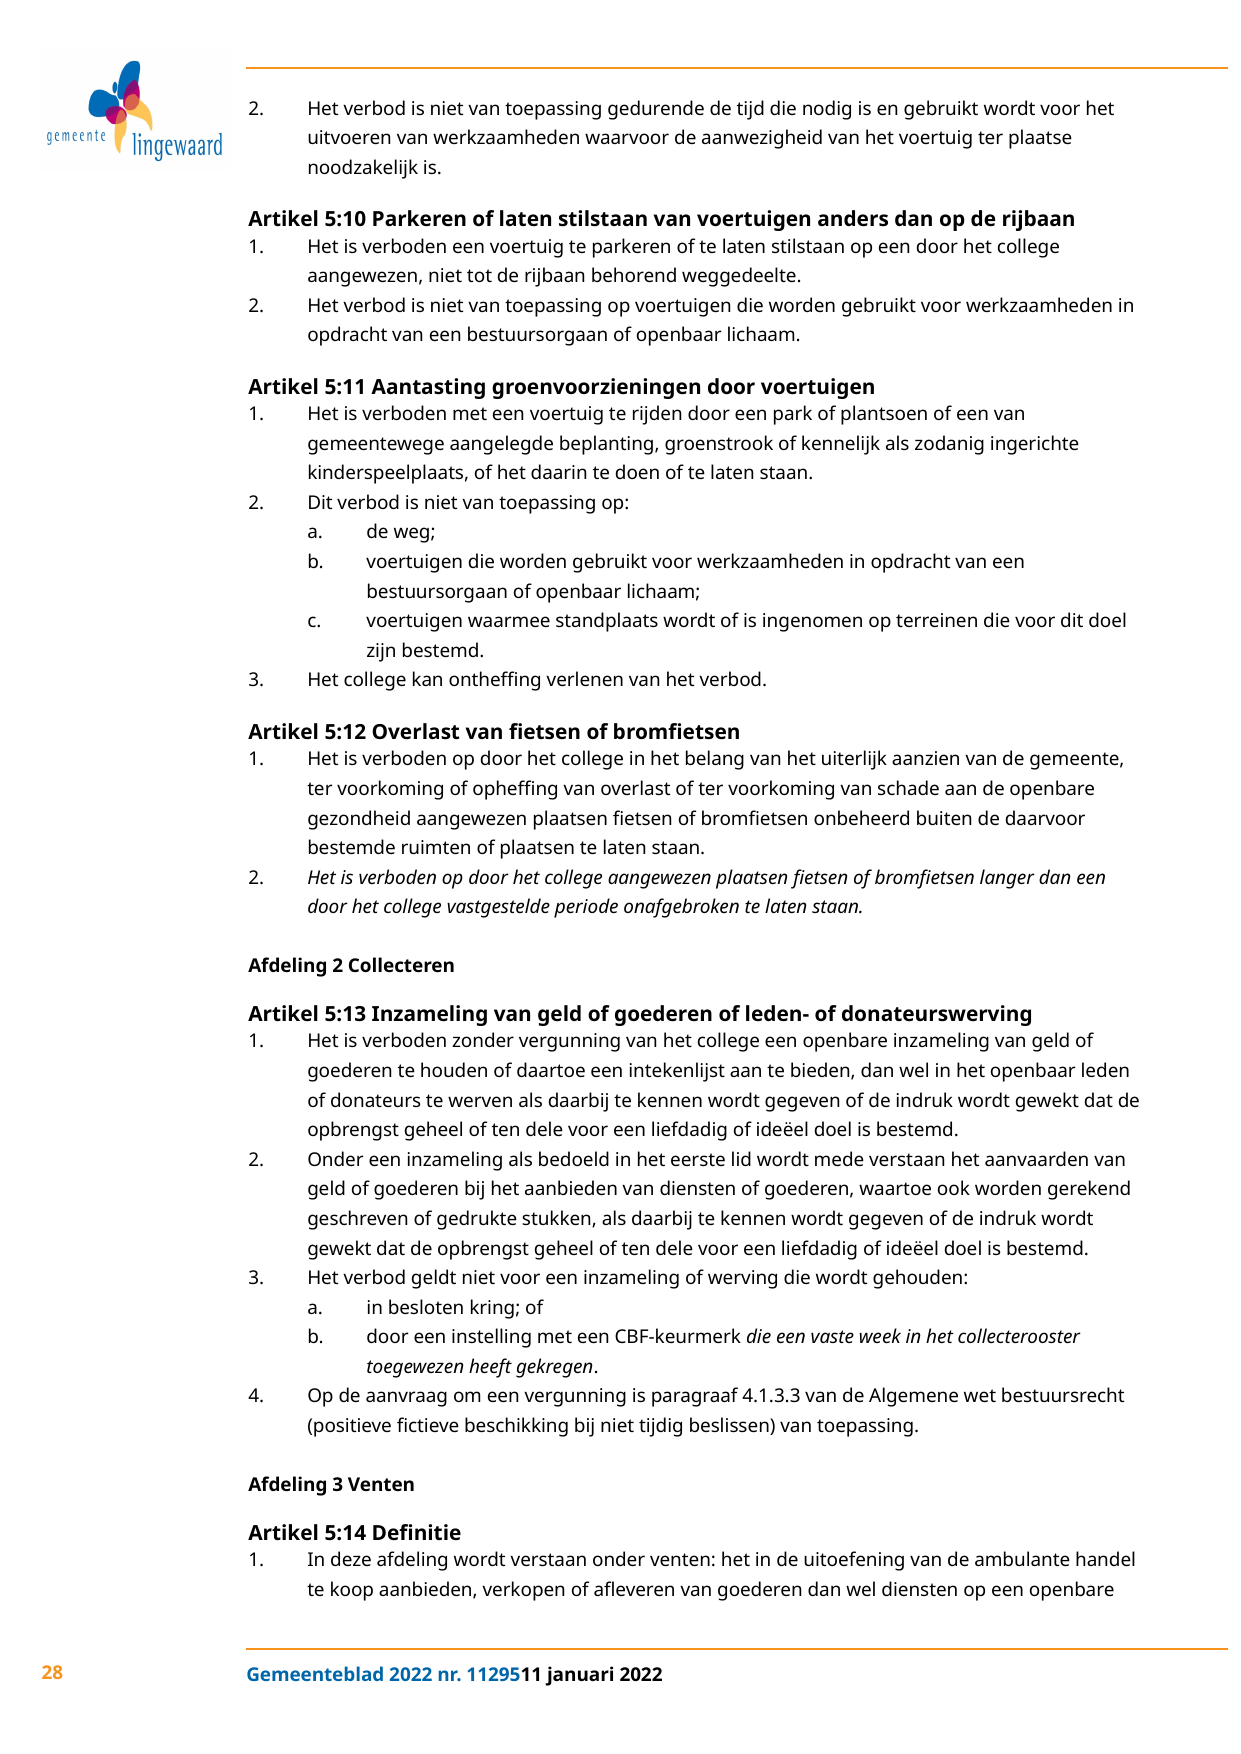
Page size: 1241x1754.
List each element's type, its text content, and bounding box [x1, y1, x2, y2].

text Artikel 5:12 Overlast van fietsen of bromfietsen [248, 717, 1152, 746]
text Artikel 5:14 Definitie [248, 1518, 1152, 1546]
list In deze afdeling wordt verstaan onder venten: het in de uitoefening van de ambulante handel te koop aanbieden, verkopen of afleveren van goederen dan wel diensten op een openbare [248, 1546, 1152, 1602]
list Het is verboden zonder vergunning van het college een openbare inzameling van geld of goederen te houden of daartoe een intekenlijst aan te bieden, dan wel in het openbaar leden of donateurs te werven als daarbij te kennen wordt gegeven of de indruk wordt gewekt dat de opbrengst geheel of ten dele voor een liefdadig of ideëel doel is bestemd. [248, 1028, 1152, 1142]
list Dit verbod is niet van toepassing op: [248, 489, 1152, 515]
text Afdeling 3 Venten [248, 1471, 1152, 1497]
list de weg; [307, 519, 1152, 544]
picture [41, 47, 231, 172]
text Artikel 5:10 Parkeren of laten stilstaan van voertuigen anders dan op de rijbaan [248, 204, 1152, 233]
list Het is verboden op door het college aangewezen plaatsen fietsen of bromfietsen langer dan een door het college vastgestelde periode onafgebroken te laten staan. [248, 864, 1152, 919]
list in besloten kring; of [307, 1294, 1152, 1319]
list Het is verboden met een voertuig te rijden door een park of plantsoen of een van gemeentewege aangelegde beplanting, groenstrook of kennelijk als zodanig ingerichte kinderspeelplaats, of het daarin te doen of te laten staan. [248, 400, 1152, 485]
list Het is verboden een voertuig te parkeren of te laten stilstaan op een door het college aangewezen, niet tot de rijbaan behorend weggedeelte. [248, 233, 1152, 288]
list Het verbod geldt niet voor een inzameling of werving die wordt gehouden: [248, 1264, 1152, 1290]
text Artikel 5:13 Inzameling van geld of goederen of leden- of donateurswerving [248, 999, 1152, 1028]
list Het college kan ontheffing verlenen van het verbod. [248, 667, 1152, 692]
list voertuigen waarmee standplaats wordt of is ingenomen op terreinen die voor dit doel zijn bestemd. [307, 607, 1152, 663]
text Artikel 5:11 Aantasting groenvoorzieningen door voertuigen [248, 372, 1152, 400]
text Afdeling 2 Collecteren [248, 953, 1152, 978]
list Het verbod is niet van toepassing op voertuigen die worden gebruikt voor werkzaamheden in opdracht van een bestuursorgaan of openbaar lichaam. [248, 292, 1152, 347]
list voertuigen die worden gebruikt voor werkzaamheden in opdracht van een bestuursorgaan of openbaar lichaam; [307, 548, 1152, 604]
list door een instelling met een CBF-keurmerk die een vaste week in het collecterooster toegewezen heeft gekregen. [307, 1323, 1152, 1379]
list Het is verboden op door het college in het belang van het uiterlijk aanzien van de gemeente, ter voorkoming of opheffing van overlast of ter voorkoming van schade aan de openbare gezondheid aangewezen plaatsen fietsen of bromfietsen onbeheerd buiten de daarvoor bestemde ruimten of plaatsen te laten staan. [248, 746, 1152, 860]
list Op de aanvraag om een vergunning is paragraaf 4.1.3.3 van de Algemene wet bestuursrecht (positieve fictieve beschikking bij niet tijdig beslissen) van toepassing. [248, 1383, 1152, 1438]
list Het verbod is niet van toepassing gedurende de tijd die nodig is en gebruikt wordt voor het uitvoeren van werkzaamheden waarvoor de aanwezigheid van het voertuig ter plaatse noodzakelijk is. [248, 95, 1152, 180]
list Onder een inzameling als bedoeld in het eerste lid wordt mede verstaan het aanvaarden van geld of goederen bij het aanbieden van diensten of goederen, waartoe ook worden gerekend geschreven of gedrukte stukken, als daarbij te kennen wordt gegeven of de indruk wordt gewekt dat de opbrengst geheel of ten dele voor een liefdadig of ideëel doel is bestemd. [248, 1146, 1152, 1260]
